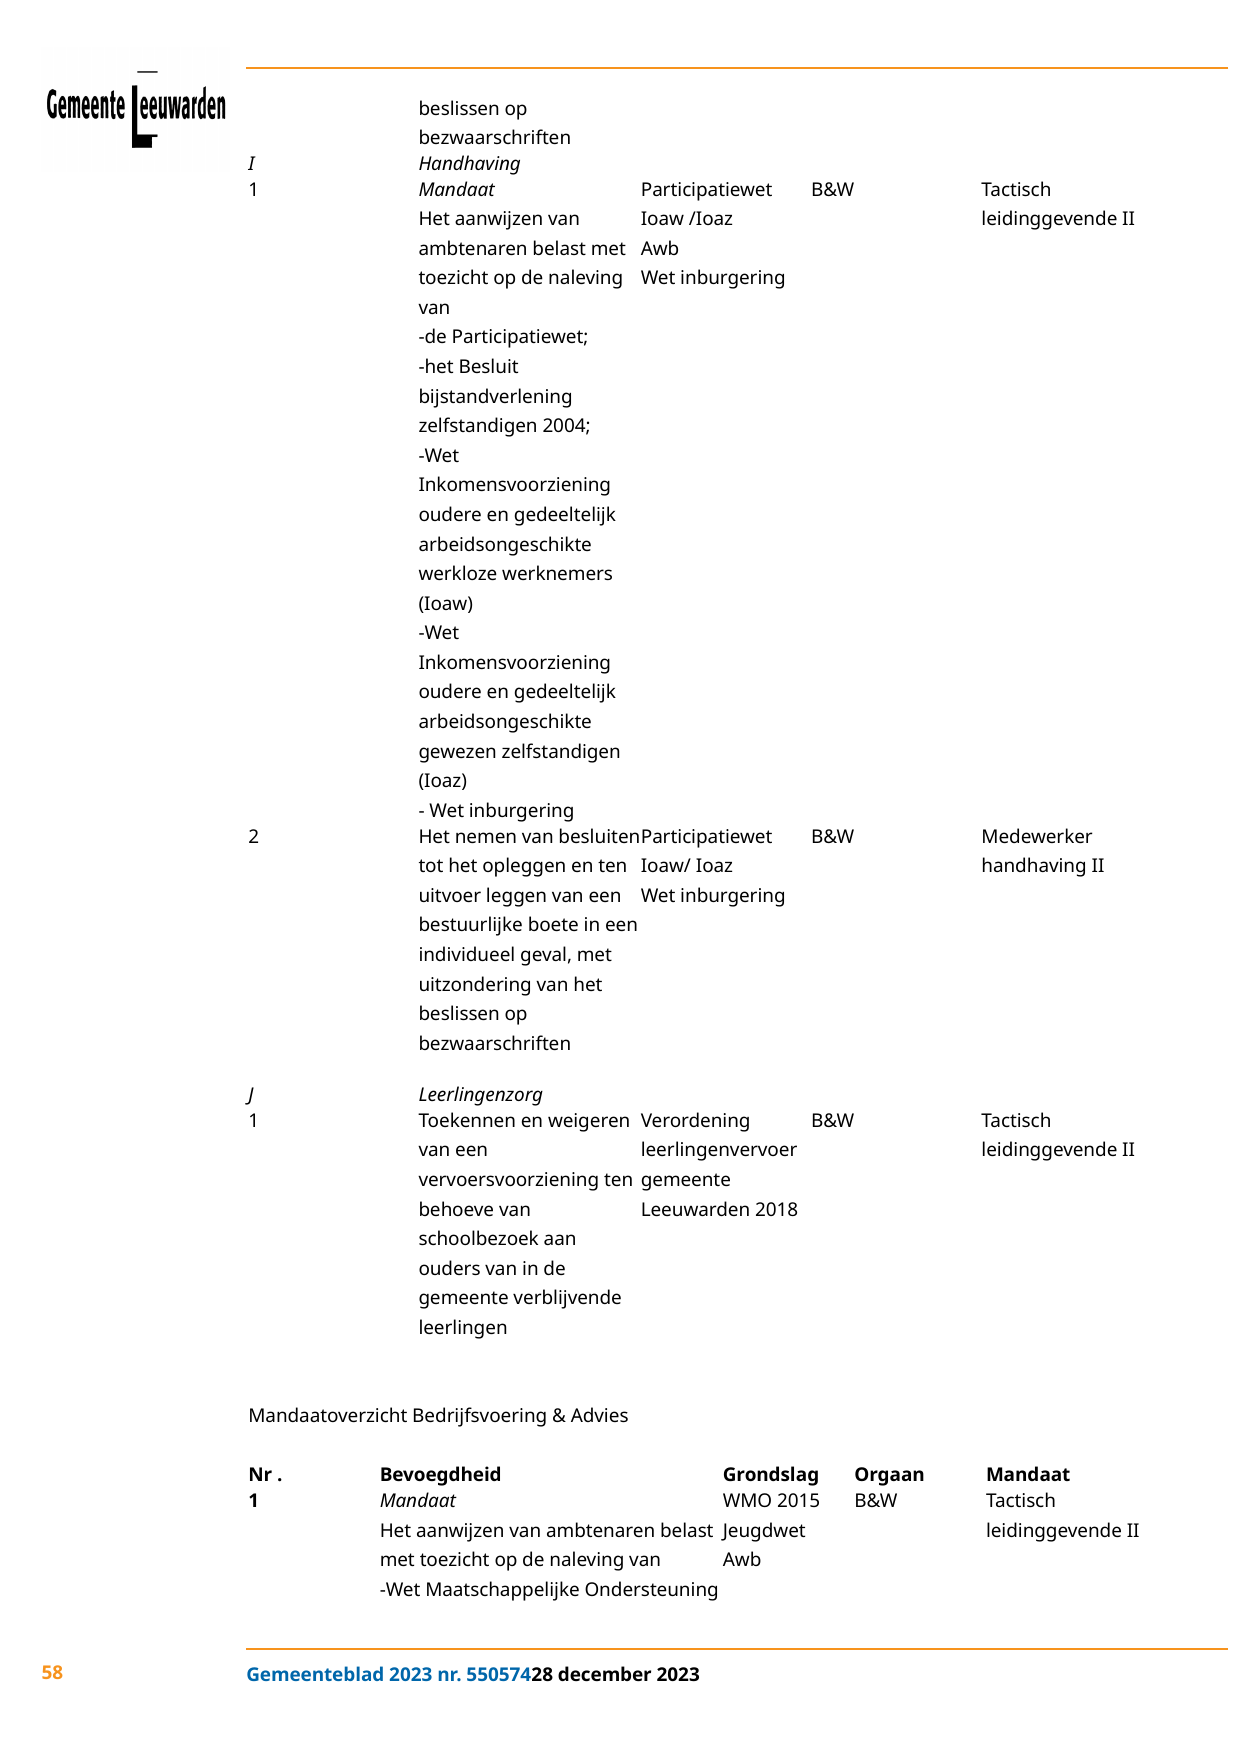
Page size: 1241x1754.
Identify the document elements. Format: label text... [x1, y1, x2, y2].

table_header Orgaan [854, 1462, 986, 1487]
table_cell [981, 1081, 1152, 1107]
table_cell 1 [248, 1107, 418, 1340]
table_cell WMO 2015 Jeugdwet Awb [723, 1487, 854, 1602]
table_cell [418, 1056, 641, 1081]
table_cell I [248, 150, 418, 176]
table_cell Mandaat Het aanwijzen van ambtenaren belast met toezicht op de naleving van -Wet Maatschappelijke Ondersteuning [380, 1487, 723, 1602]
text Mandaatoverzicht Bedrijfsvoering & Advies [248, 1402, 1152, 1428]
table_cell [981, 1056, 1152, 1081]
table_cell [981, 95, 1152, 150]
table_cell 2 [248, 823, 418, 1056]
table_cell 1 [248, 176, 418, 823]
table_cell B&W [811, 1107, 981, 1340]
table_cell [248, 1056, 418, 1081]
table_cell Tactisch leidinggevende II [981, 1107, 1152, 1340]
table_cell J [248, 1081, 418, 1107]
table_cell [811, 150, 981, 176]
table_cell Medewerker handhaving II [981, 823, 1152, 1056]
table_cell Tactisch leidinggevende II [986, 1487, 1152, 1602]
table_cell Het nemen van besluiten tot het opleggen en ten uitvoer leggen van een bestuurlijke boete in een individueel geval, met uitzondering van het beslissen op bezwaarschriften [418, 823, 641, 1056]
picture [41, 47, 231, 172]
table_cell [641, 95, 811, 150]
table_cell Handhaving [418, 150, 641, 176]
table_cell B&W [811, 823, 981, 1056]
table_cell Participatiewet Ioaw/ Ioaz Wet inburgering [641, 823, 811, 1056]
table_cell 1 [248, 1487, 379, 1602]
table_cell [641, 150, 811, 176]
table_cell [641, 1081, 811, 1107]
table_header Bevoegdheid [380, 1462, 723, 1487]
table_cell Tactisch leidinggevende II [981, 176, 1152, 823]
table_cell B&W [854, 1487, 986, 1602]
table_cell [811, 1056, 981, 1081]
table_cell [981, 150, 1152, 176]
table_cell [811, 95, 981, 150]
table_cell beslissen op bezwaarschriften [418, 95, 641, 150]
table_header Nr . [248, 1462, 379, 1487]
table_cell Verordening leerlingenvervoer gemeente Leeuwarden 2018 [641, 1107, 811, 1340]
table_cell [641, 1056, 811, 1081]
table_cell [811, 1081, 981, 1107]
table_cell B&W [811, 176, 981, 823]
table_header Grondslag [723, 1462, 854, 1487]
table_header Mandaat [986, 1462, 1152, 1487]
table_cell Mandaat Het aanwijzen van ambtenaren belast met toezicht op de naleving van -de Participatiewet; -het Besluit bijstandverlening zelfstandigen 2004; -Wet Inkomensvoorziening oudere en gedeeltelijk arbeidsongeschikte werkloze werknemers (Ioaw) -Wet Inkomensvoorziening oudere en gedeeltelijk arbeidsongeschikte gewezen zelfstandigen (Ioaz) - Wet inburgering [418, 176, 641, 823]
table_cell Leerlingenzorg [418, 1081, 641, 1107]
table_cell Toekennen en weigeren van een vervoersvoorziening ten behoeve van schoolbezoek aan ouders van in de gemeente verblijvende leerlingen [418, 1107, 641, 1340]
table_cell [248, 95, 418, 150]
table_cell Participatiewet Ioaw /Ioaz Awb Wet inburgering [641, 176, 811, 823]
